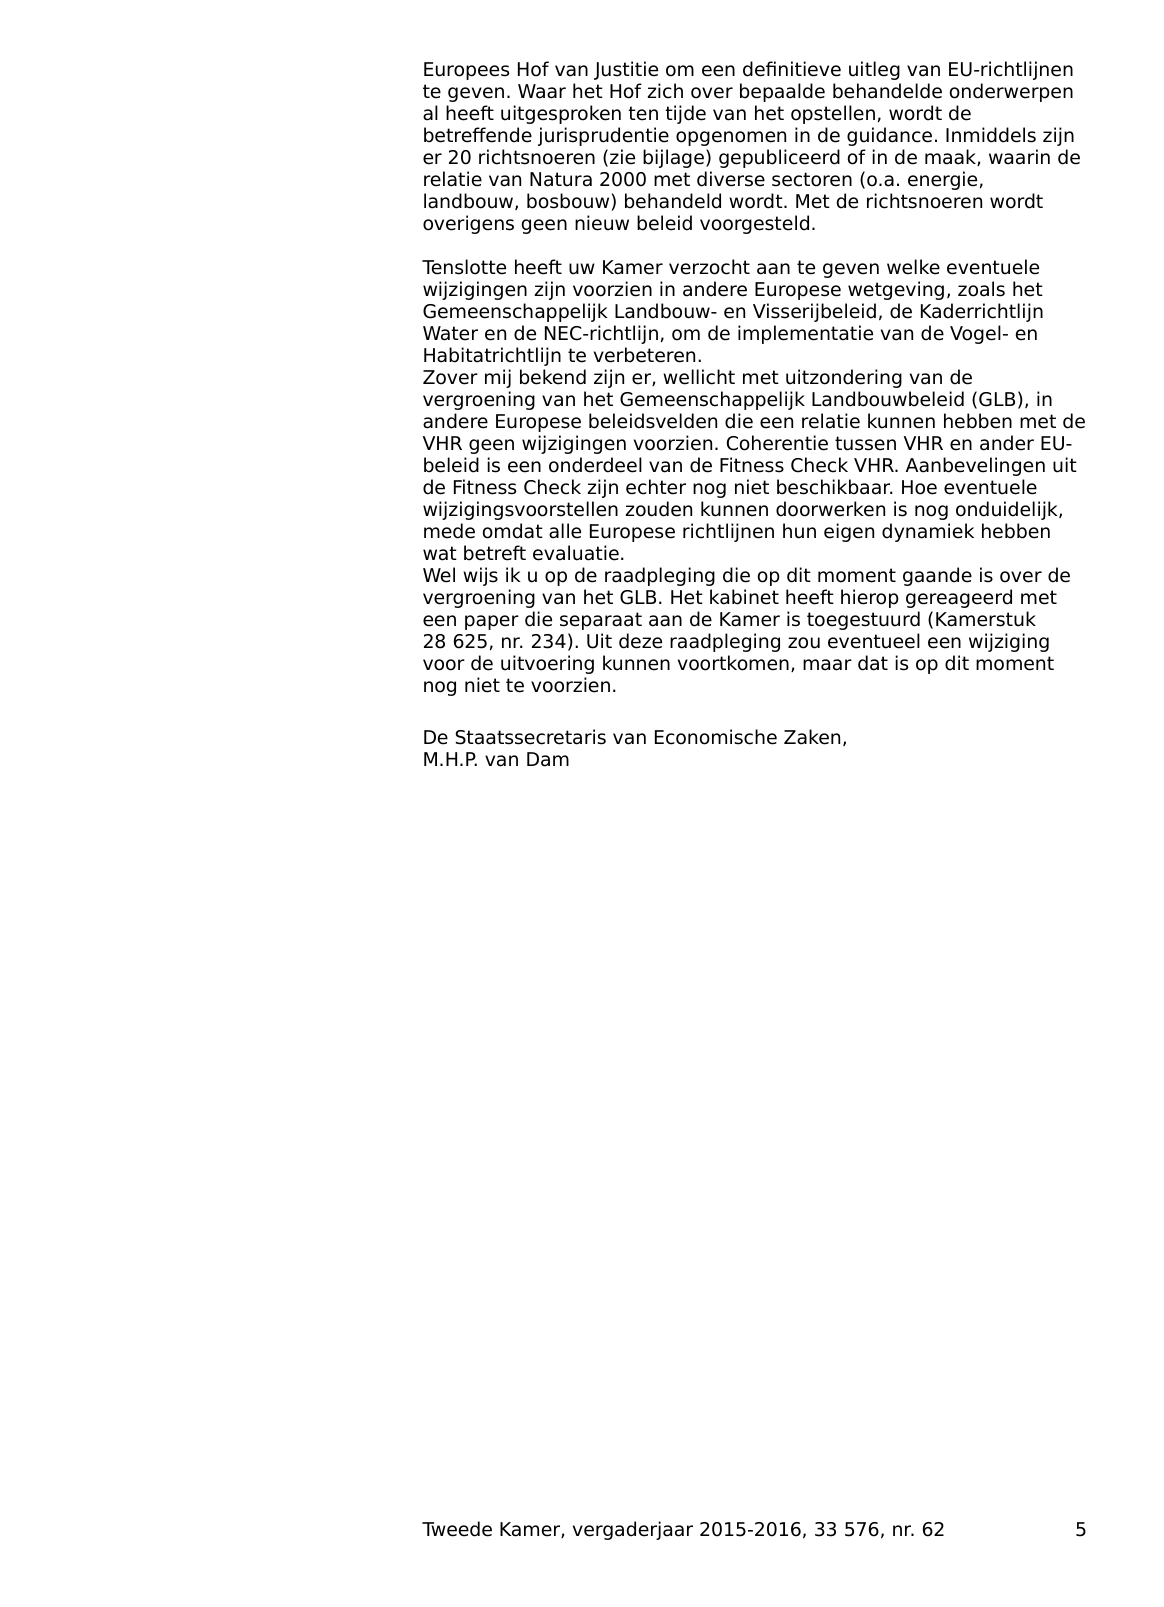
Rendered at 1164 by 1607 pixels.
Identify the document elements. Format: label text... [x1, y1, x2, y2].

text Zover mij bekend zijn er, wellicht met uitzondering van de vergroening van het Gemeenschappelijk Landbouwbeleid (GLB), in andere Europese beleidsvelden die een relatie kunnen hebben met de VHR geen wijzigingen voorzien. Coherentie tussen VHR en ander EU-beleid is een onderdeel van de Fitness Check VHR. Aanbevelingen uit de Fitness Check zijn echter nog niet beschikbaar. Hoe eventuele wijzigingsvoorstellen zouden kunnen doorwerken is nog onduidelijk, mede omdat alle Europese richtlijnen hun eigen dynamiek hebben wat betreft evaluatie. [422, 367, 1087, 565]
text Wel wijs ik u op de raadpleging die op dit moment gaande is over de vergroening van het GLB. Het kabinet heeft hierop gereageerd met een paper die separaat aan de Kamer is toegestuurd (Kamerstuk 28 625, nr. 234). Uit deze raadpleging zou eventueel een wijziging voor de uitvoering kunnen voortkomen, maar dat is op dit moment nog niet te voorzien. [422, 565, 1087, 697]
text De Staatssecretaris van Economische Zaken, M.H.P. van Dam [422, 727, 1087, 771]
text Tenslotte heeft uw Kamer verzocht aan te geven welke eventuele wijzigingen zijn voorzien in andere Europese wetgeving, zoals het Gemeenschappelijk Landbouw- en Visserijbeleid, de Kaderrichtlijn Water en de NEC-richtlijn, om de implementatie van de Vogel- en Habitatrichtlijn te verbeteren. [422, 257, 1087, 367]
text Europees Hof van Justitie om een definitieve uitleg van EU-richtlijnen te geven. Waar het Hof zich over bepaalde behandelde onderwerpen al heeft uitgesproken ten tijde van het opstellen, wordt de betreffende jurisprudentie opgenomen in de guidance. Inmiddels zijn er 20 richtsnoeren (zie bijlage) gepubliceerd of in de maak, waarin de relatie van Natura 2000 met diverse sectoren (o.a. energie, landbouw, bosbouw) behandeld wordt. Met de richtsnoeren wordt overigens geen nieuw beleid voorgesteld. [422, 59, 1087, 235]
